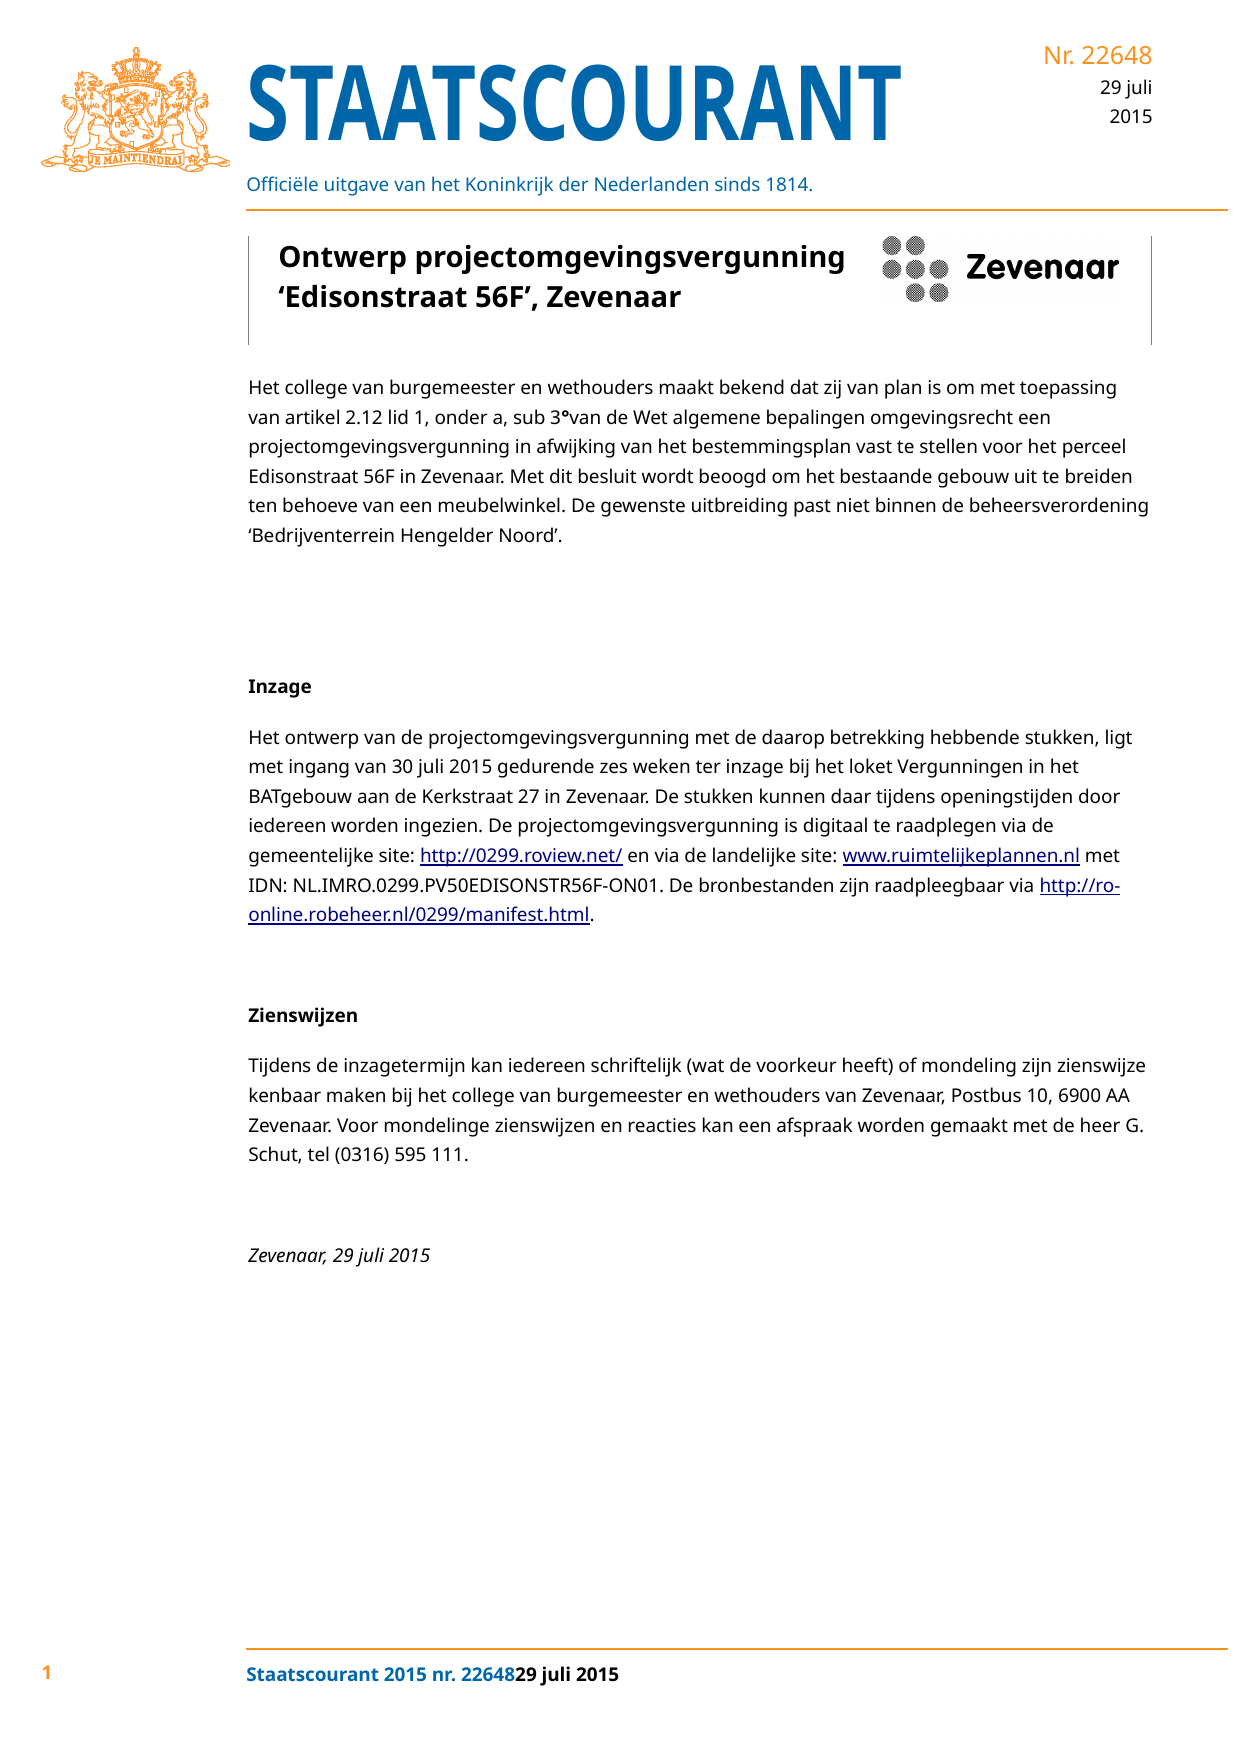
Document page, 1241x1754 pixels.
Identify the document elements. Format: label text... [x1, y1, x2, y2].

text Het college van burgemeester en wethouders maakt bekend dat zij van plan is om met toepassing van artikel 2.12 lid 1, onder a, sub 3°van de Wet algemene bepalingen omgevingsrecht een projectomgevingsvergunning in afwijking van het bestemmingsplan vast te stellen voor het perceel Edisonstraat 56F in Zevenaar. Met dit besluit wordt beoogd om het bestaande gebouw uit te breiden ten behoeve van een meubelwinkel. De gewenste uitbreiding past niet binnen de beheersverordening ‘Bedrijventerrein Hengelder Noord’. [248, 374, 1152, 548]
table_header Ontwerp projectomgevingsvergunning ‘Edisonstraat 56F’, Zevenaar [249, 236, 850, 345]
text Tijdens de inzagetermijn kan iedereen schriftelijk (wat de voorkeur heeft) of mondeling zijn zienswijze kenbaar maken bij het college van burgemeester en wethouders van Zevenaar, Postbus 10, 6900 AA Zevenaar. Voor mondelinge zienswijzen en reacties kan een afspraak worden gemaakt met de heer G. Schut, tel (0316) 595 111. [248, 1053, 1152, 1167]
text Inzage [248, 673, 1152, 699]
picture [882, 236, 1119, 302]
picture [41, 47, 231, 172]
table_header [850, 236, 1151, 345]
text Het ontwerp van de projectomgevingsvergunning met de daarop betrekking hebbende stukken, ligt met ingang van 30 juli 2015 gedurende zes weken ter inzage bij het loket Vergunningen in het BATgebouw aan de Kerkstraat 27 in Zevenaar. De stukken kunnen daar tijdens openingstijden door iedereen worden ingezien. De projectomgevingsvergunning is digitaal te raadplegen via de gemeentelijke site: http://0299.roview.net/ en via de landelijke site: www.ruimtelijkeplannen.nl met IDN: NL.IMRO.0299.PV50EDISONSTR56F-ON01. De bronbestanden zijn raadpleegbaar via http://ro-online.robeheer.nl/0299/manifest.html. [248, 724, 1152, 927]
text Zienswijzen [248, 1002, 1152, 1028]
text Zevenaar, 29 juli 2015 [248, 1242, 1152, 1268]
